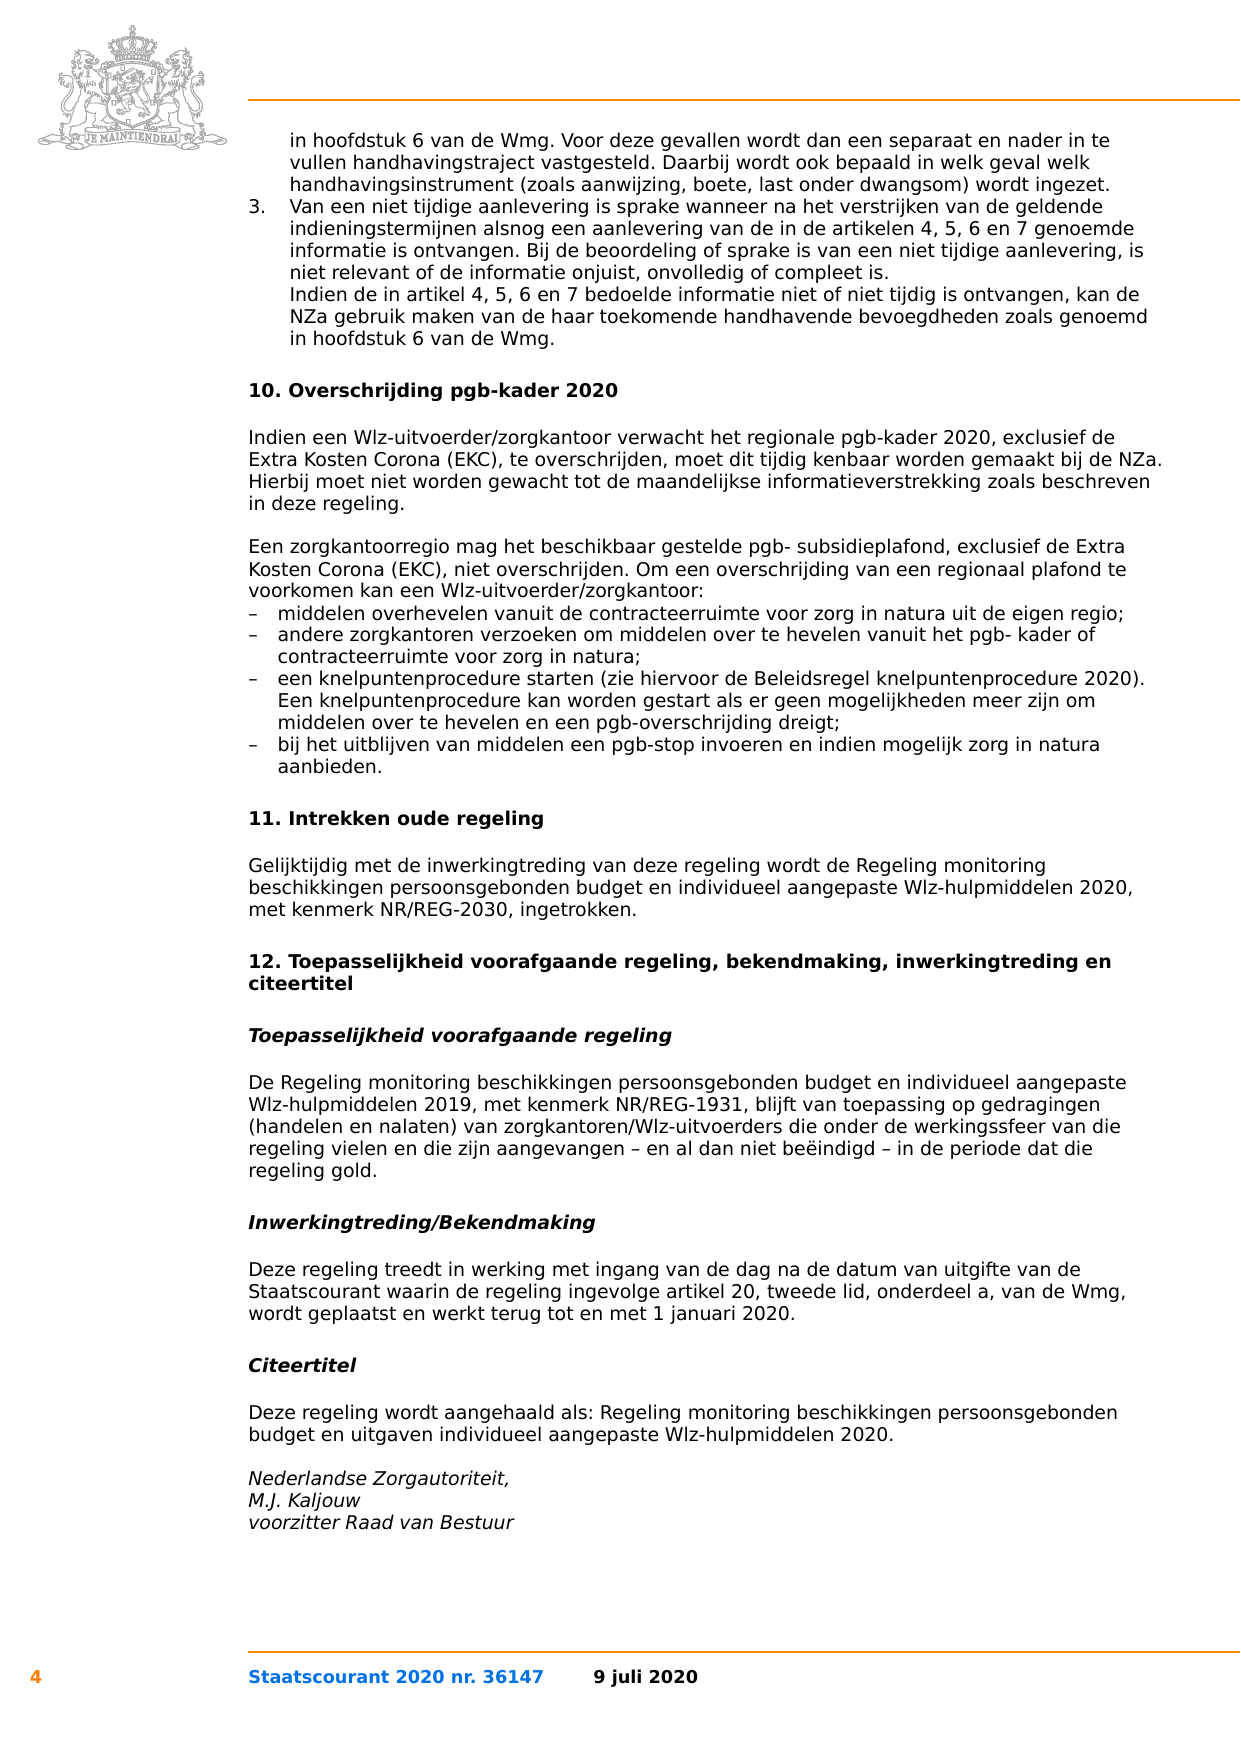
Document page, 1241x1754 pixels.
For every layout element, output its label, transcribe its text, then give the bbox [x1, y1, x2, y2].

text Nederlandse Zorgautoriteit, M.J. Kaljouw voorzitter Raad van Bestuur [248, 1468, 1163, 1534]
subtitle Citeertitel [248, 1355, 1163, 1377]
text Deze regeling treedt in werking met ingang van de dag na de datum van uitgifte van de Staatscourant waarin de regeling ingevolge artikel 20, tweede lid, onderdeel a, van de Wmg, wordt geplaatst en werkt terug tot en met 1 januari 2020. [248, 1259, 1163, 1325]
subtitle 12. Toepasselijkheid voorafgaande regeling, bekendmaking, inwerkingtreding en citeertitel [248, 951, 1163, 995]
text De Regeling monitoring beschikkingen persoonsgebonden budget en individueel aangepaste Wlz-hulpmiddelen 2019, met kenmerk NR/REG-1931, blijft van toepassing op gedragingen (handelen en nalaten) van zorgkantoren/Wlz-uitvoerders die onder de werkingssfeer van die regeling vielen en die zijn aangevangen – en al dan niet beëindigd – in de periode dat die regeling gold. [248, 1072, 1163, 1182]
text Een zorgkantoorregio mag het beschikbaar gestelde pgb- subsidieplafond, exclusief de Extra Kosten Corona (EKC), niet overschrijden. Om een overschrijding van een regionaal plafond te voorkomen kan een Wlz-uitvoerder/zorgkantoor: [248, 536, 1163, 602]
text – een knelpuntenprocedure starten (zie hiervoor de Beleidsregel knelpuntenprocedure 2020). Een knelpuntenprocedure kan worden gestart als er geen mogelijkheden meer zijn om middelen over te hevelen en een pgb-overschrijding dreigt; [248, 668, 1163, 734]
text Indien de in artikel 4, 5, 6 en 7 bedoelde informatie niet of niet tijdig is ontvangen, kan de NZa gebruik maken van de haar toekomende handhavende bevoegdheden zoals genoemd in hoofdstuk 6 van de Wmg. [289, 284, 1163, 350]
subtitle 10. Overschrijding pgb-kader 2020 [248, 380, 1163, 402]
text in hoofdstuk 6 van de Wmg. Voor deze gevallen wordt dan een separaat en nader in te vullen handhavingstraject vastgesteld. Daarbij wordt ook bepaald in welk geval welk handhavingsinstrument (zoals aanwijzing, boete, last onder dwangsom) wordt ingezet. [289, 130, 1163, 196]
text Gelijktijdig met de inwerkingtreding van deze regeling wordt de Regeling monitoring beschikkingen persoonsgebonden budget en individueel aangepaste Wlz-hulpmiddelen 2020, met kenmerk NR/REG-2030, ingetrokken. [248, 855, 1163, 921]
picture [38, 25, 227, 150]
subtitle Toepasselijkheid voorafgaande regeling [248, 1025, 1163, 1047]
text – bij het uitblijven van middelen een pgb-stop invoeren en indien mogelijk zorg in natura aanbieden. [248, 734, 1163, 778]
subtitle 11. Intrekken oude regeling [248, 808, 1163, 830]
text Deze regeling wordt aangehaald als: Regeling monitoring beschikkingen persoonsgebonden budget en uitgaven individueel aangepaste Wlz-hulpmiddelen 2020. [248, 1402, 1163, 1446]
text – andere zorgkantoren verzoeken om middelen over te hevelen vanuit het pgb- kader of contracteerruimte voor zorg in natura; [248, 624, 1163, 668]
text – middelen overhevelen vanuit de contracteerruimte voor zorg in natura uit de eigen regio; [248, 602, 1163, 624]
subtitle Inwerkingtreding/Bekendmaking [248, 1212, 1163, 1234]
text 3. Van een niet tijdige aanlevering is sprake wanneer na het verstrijken van de geldende indieningstermijnen alsnog een aanlevering van de in de artikelen 4, 5, 6 en 7 genoemde informatie is ontvangen. Bij de beoordeling of sprake is van een niet tijdige aanlevering, is niet relevant of de informatie onjuist, onvolledig of compleet is. [248, 196, 1163, 284]
text Indien een Wlz-uitvoerder/zorgkantoor verwacht het regionale pgb-kader 2020, exclusief de Extra Kosten Corona (EKC), te overschrijden, moet dit tijdig kenbaar worden gemaakt bij de NZa. Hierbij moet niet worden gewacht tot de maandelijkse informatieverstrekking zoals beschreven in deze regeling. [248, 427, 1163, 514]
